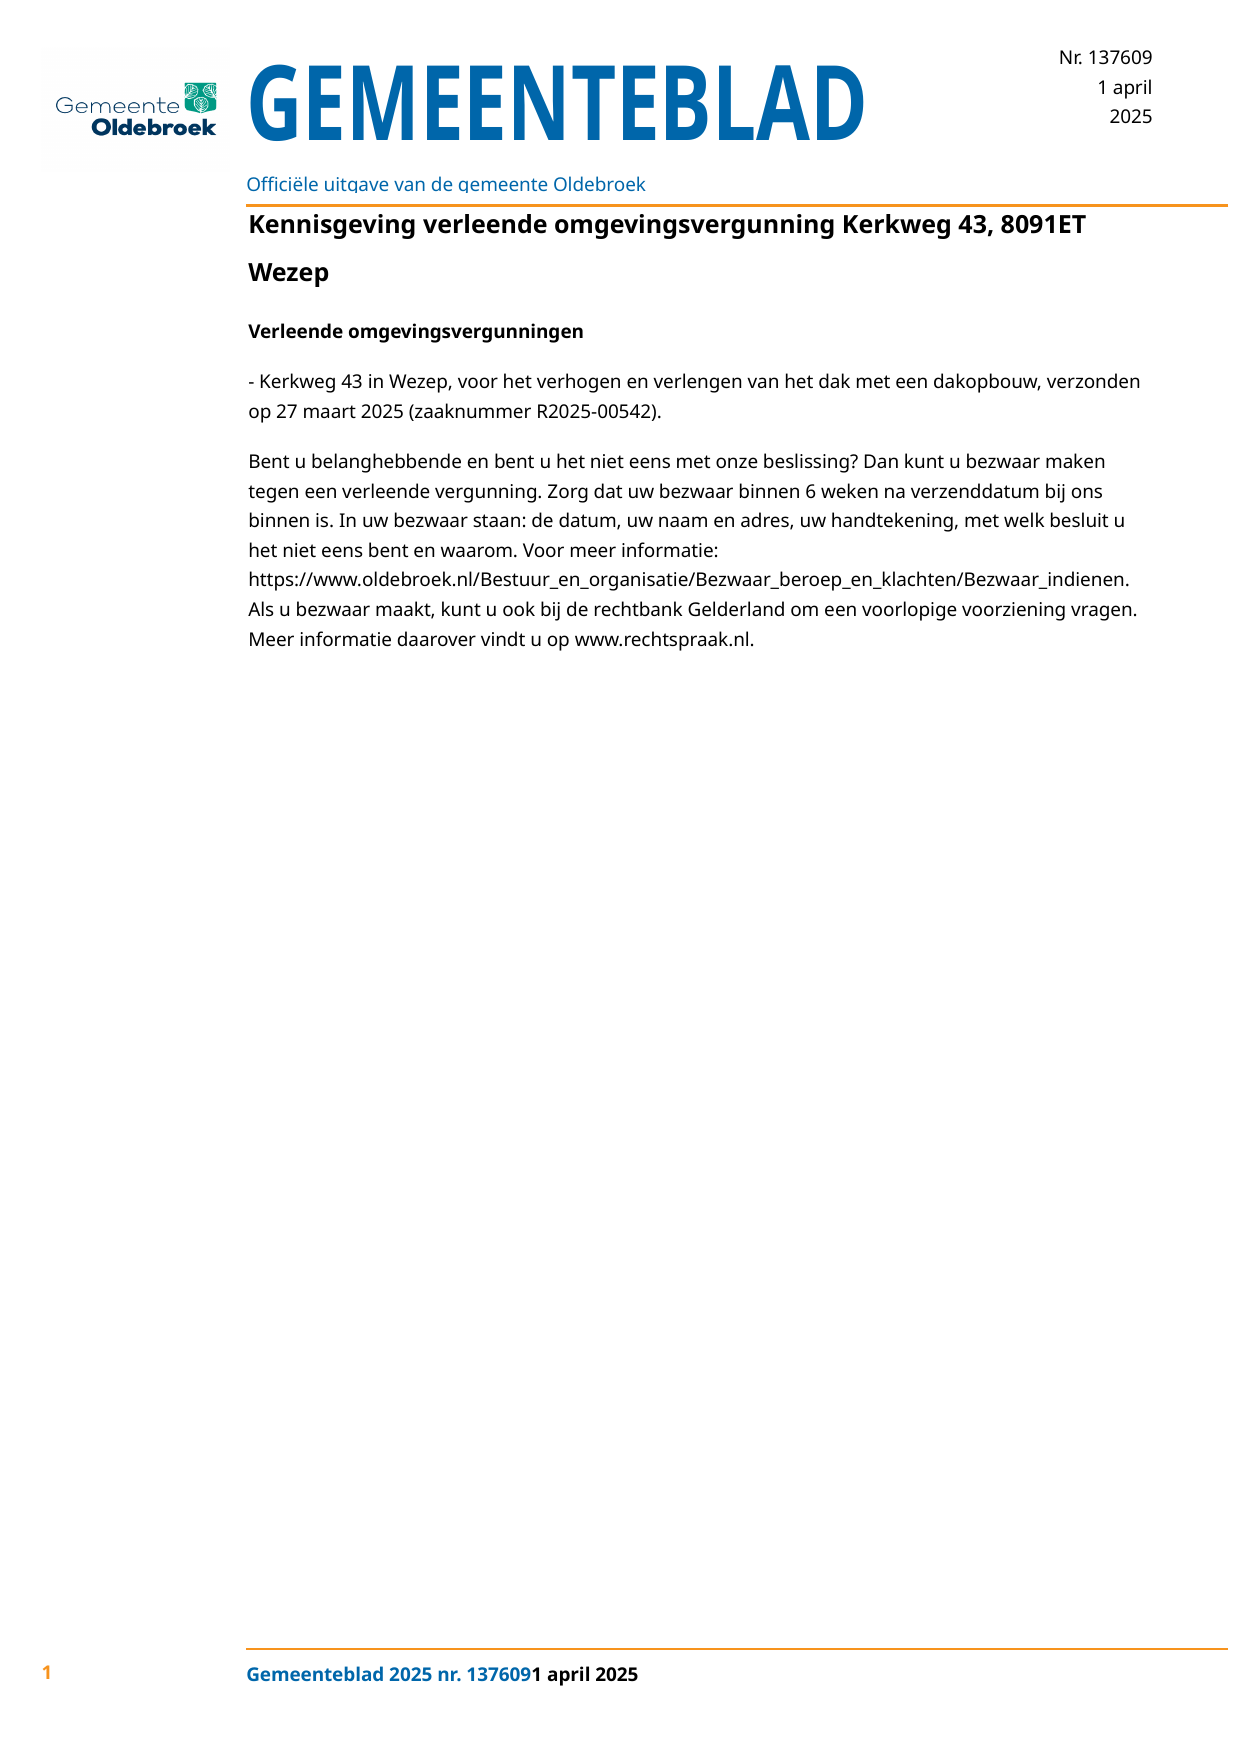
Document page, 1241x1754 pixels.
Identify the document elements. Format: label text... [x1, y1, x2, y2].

text Bent u belanghebbende en bent u het niet eens met onze beslissing? Dan kunt u bezwaar maken tegen een verleende vergunning. Zorg dat uw bezwaar binnen 6 weken na verzenddatum bij ons binnen is. In uw bezwaar staan: de datum, uw naam en adres, uw handtekening, met welk besluit u het niet eens bent en waarom. Voor meer informatie: https://www.oldebroek.nl/Bestuur_en_organisatie/Bezwaar_beroep_en_klachten/Bezwaar_indienen. Als u bezwaar maakt, kunt u ook bij de rechtbank Gelderland om een voorlopige voorziening vragen. Meer informatie daarover vindt u op www.rechtspraak.nl. [248, 448, 1152, 652]
text Kennisgeving verleende omgevingsvergunning Kerkweg 43, 8091ET Wezep [248, 207, 1152, 288]
picture [41, 47, 231, 172]
text - Kerkweg 43 in Wezep, voor het verhogen en verlengen van het dak met een dakopbouw, verzonden op 27 maart 2025 (zaaknummer R2025-00542). [248, 368, 1152, 424]
text Verleende omgevingsvergunningen [248, 318, 1152, 344]
